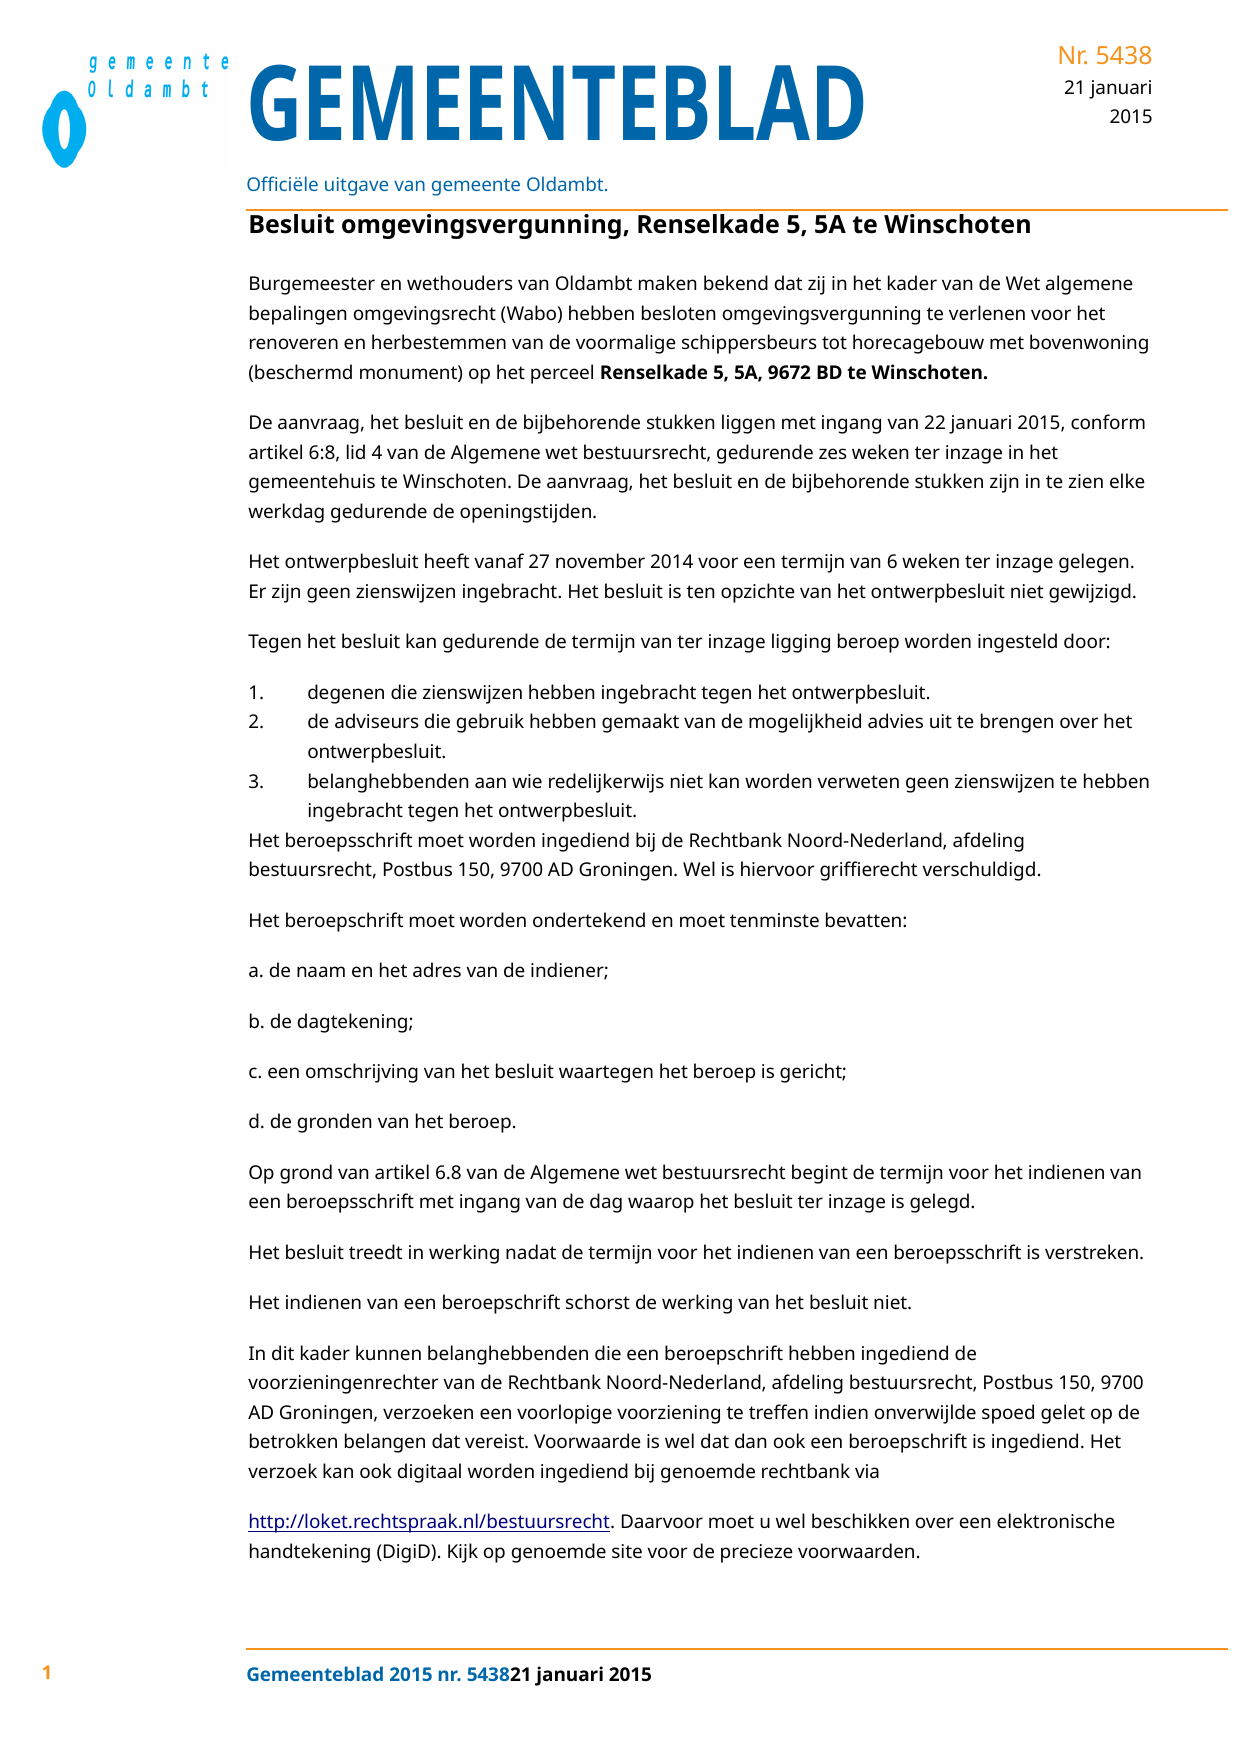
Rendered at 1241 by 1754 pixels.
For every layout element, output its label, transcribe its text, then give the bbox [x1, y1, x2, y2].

text Besluit omgevingsvergunning, Renselkade 5, 5A te Winschoten [248, 211, 1152, 241]
text b. de dagtekening; [248, 1008, 1152, 1033]
text Het indienen van een beroepschrift schorst de werking van het besluit niet. [248, 1289, 1152, 1315]
list de adviseurs die gebruik hebben gemaakt van de mogelijkheid advies uit te brengen over het ontwerpbesluit. [248, 709, 1152, 764]
text De aanvraag, het besluit en de bijbehorende stukken liggen met ingang van 22 januari 2015, conform artikel 6:8, lid 4 van de Algemene wet bestuursrecht, gedurende zes weken ter inzage in het gemeentehuis te Winschoten. De aanvraag, het besluit en de bijbehorende stukken zijn in te zien elke werkdag gedurende de openingstijden. [248, 409, 1152, 524]
text Het besluit treedt in werking nadat de termijn voor het indienen van een beroepsschrift is verstreken. [248, 1239, 1152, 1265]
text http://loket.rechtspraak.nl/bestuursrecht. Daarvoor moet u wel beschikken over een elektronische handtekening (DigiD). Kijk op genoemde site voor de precieze voorwaarden. [248, 1509, 1152, 1564]
text Tegen het besluit kan gedurende de termijn van ter inzage ligging beroep worden ingesteld door: [248, 629, 1152, 654]
text Het beroepsschrift moet worden ingediend bij de Rechtbank Noord-Nederland, afdeling bestuursrecht, Postbus 150, 9700 AD Groningen. Wel is hiervoor griffierecht verschuldigd. [248, 827, 1152, 882]
picture [41, 47, 231, 172]
text Burgemeester en wethouders van Oldambt maken bekend dat zij in het kader van de Wet algemene bepalingen omgevingsrecht (Wabo) hebben besloten omgevingsvergunning te verlenen voor het renoveren en herbestemmen van de voormalige schippersbeurs tot horecagebouw met bovenwoning (beschermd monument) op het perceel Renselkade 5, 5A, 9672 BD te Winschoten. [248, 270, 1152, 385]
text Het beroepschrift moet worden ondertekend en moet tenminste bevatten: [248, 907, 1152, 933]
text c. een omschrijving van het besluit waartegen het beroep is gericht; [248, 1058, 1152, 1084]
text d. de gronden van het beroep. [248, 1109, 1152, 1134]
text a. de naam en het adres van de indiener; [248, 957, 1152, 983]
text In dit kader kunnen belanghebbenden die een beroepschrift hebben ingediend de voorzieningenrechter van de Rechtbank Noord-Nederland, afdeling bestuursrecht, Postbus 150, 9700 AD Groningen, verzoeken een voorlopige voorziening te treffen indien onverwijlde spoed gelet op de betrokken belangen dat vereist. Voorwaarde is wel dat dan ook een beroepschrift is ingediend. Het verzoek kan ook digitaal worden ingediend bij genoemde rechtbank via [248, 1340, 1152, 1484]
text Het ontwerpbesluit heeft vanaf 27 november 2014 voor een termijn van 6 weken ter inzage gelegen. Er zijn geen zienswijzen ingebracht. Het besluit is ten opzichte van het ontwerpbesluit niet gewijzigd. [248, 549, 1152, 604]
list belanghebbenden aan wie redelijkerwijs niet kan worden verweten geen zienswijzen te hebben ingebracht tegen het ontwerpbesluit. [248, 768, 1152, 823]
text Op grond van artikel 6.8 van de Algemene wet bestuursrecht begint de termijn voor het indienen van een beroepsschrift met ingang van de dag waarop het besluit ter inzage is gelegd. [248, 1159, 1152, 1214]
list degenen die zienswijzen hebben ingebracht tegen het ontwerpbesluit. [248, 679, 1152, 705]
